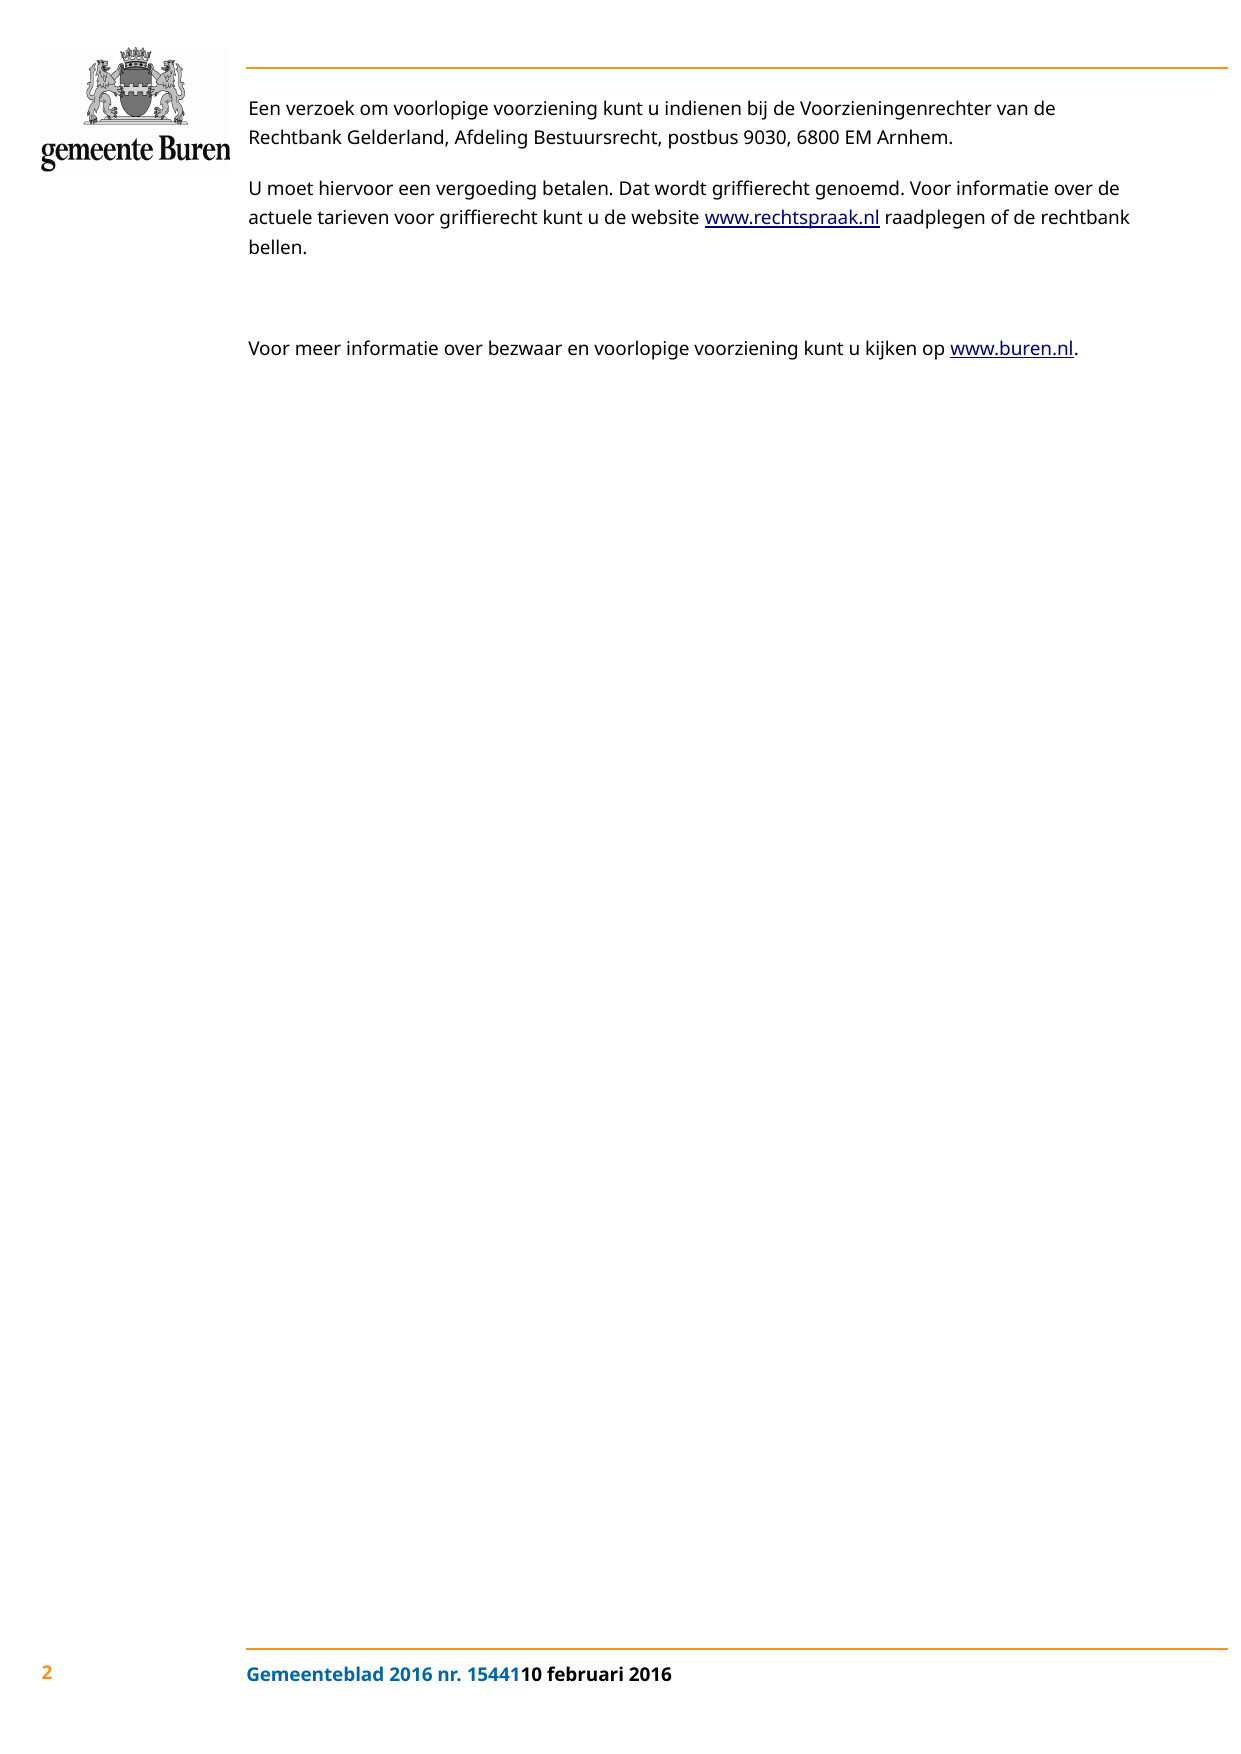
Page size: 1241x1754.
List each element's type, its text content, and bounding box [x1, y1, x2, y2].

text U moet hiervoor een vergoeding betalen. Dat wordt griffierecht genoemd. Voor informatie over de actuele tarieven voor griffierecht kunt u de website www.rechtspraak.nl raadplegen of de rechtbank bellen. [248, 175, 1152, 260]
text Voor meer informatie over bezwaar en voorlopige voorziening kunt u kijken op www.buren.nl. [248, 335, 1152, 361]
picture [41, 47, 231, 172]
text Een verzoek om voorlopige voorziening kunt u indienen bij de Voorzieningenrechter van de Rechtbank Gelderland, Afdeling Bestuursrecht, postbus 9030, 6800 EM Arnhem. [248, 95, 1152, 150]
